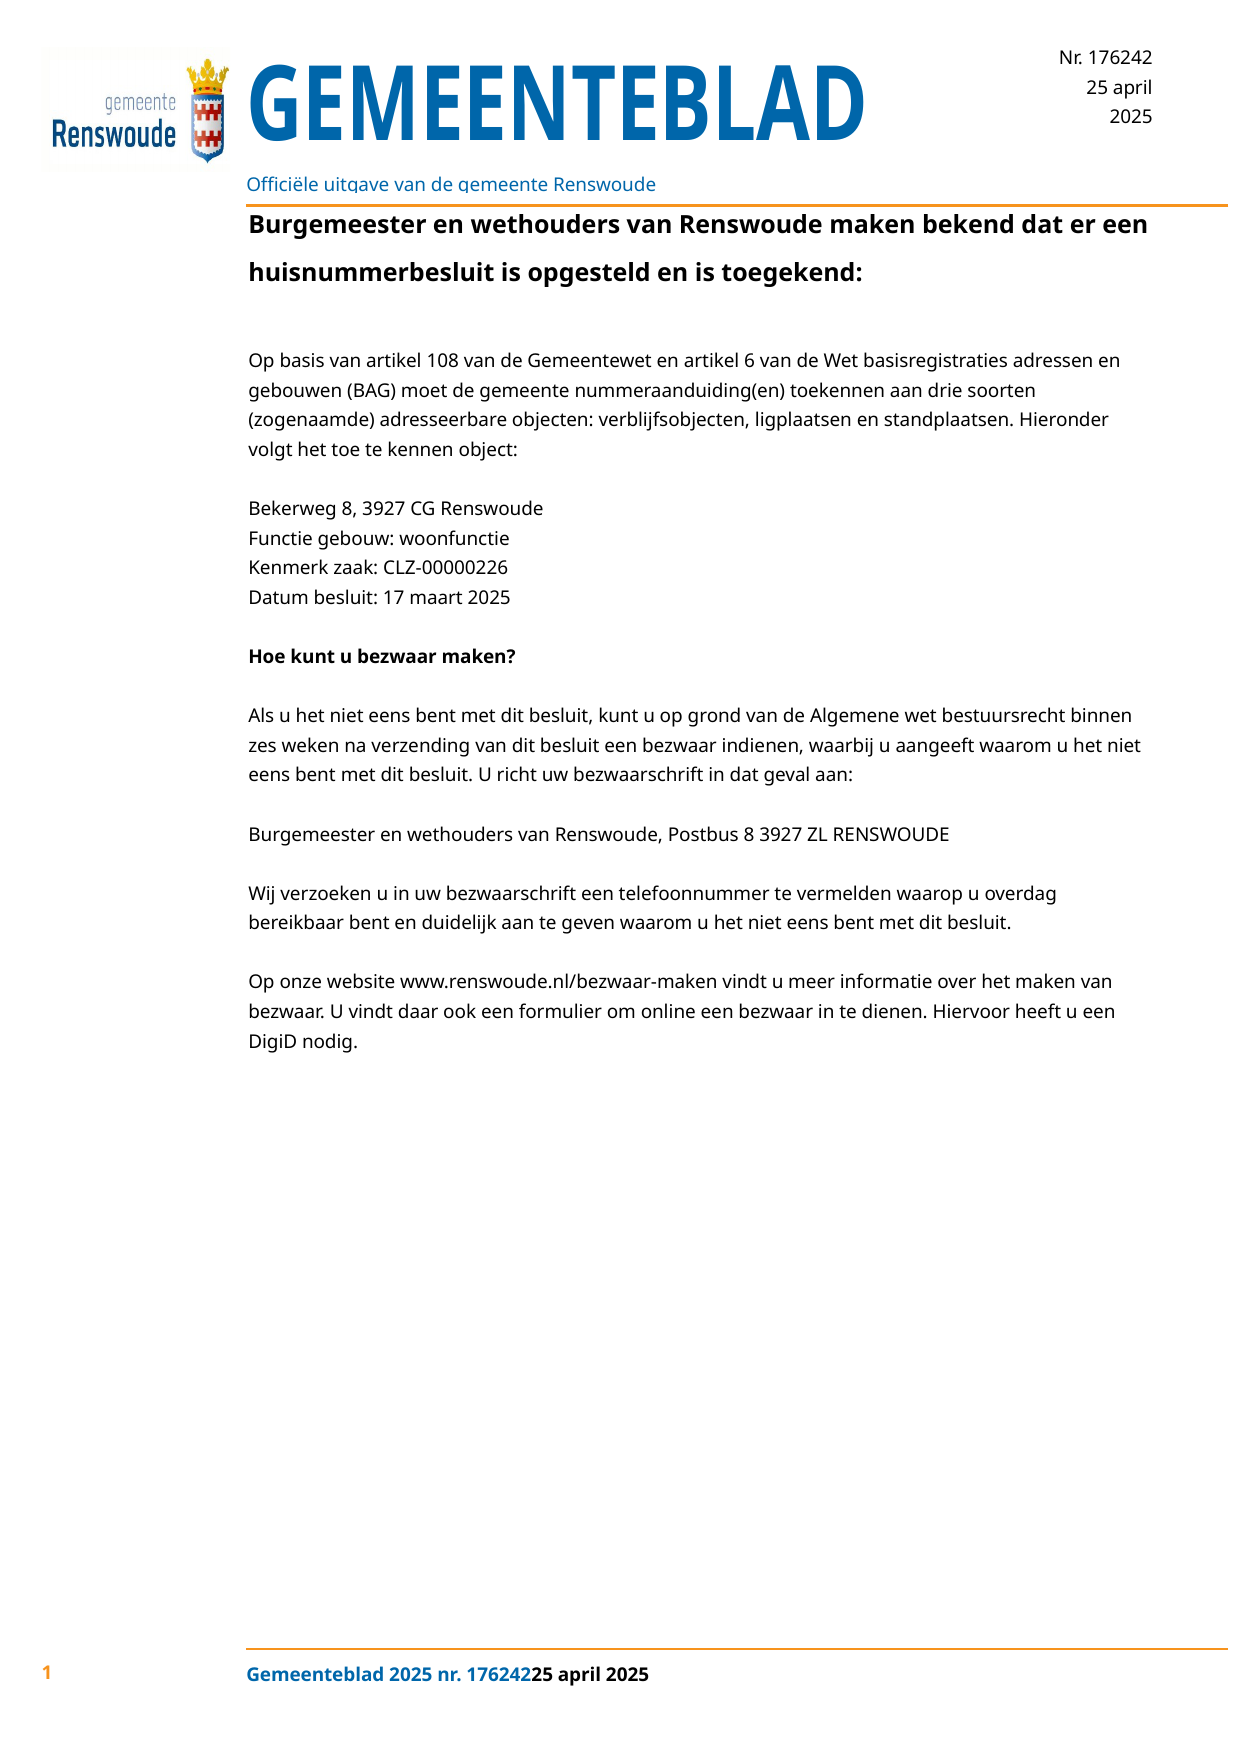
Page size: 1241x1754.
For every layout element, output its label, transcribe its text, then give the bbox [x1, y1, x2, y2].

text Burgemeester en wethouders van Renswoude, Postbus 8 3927 ZL RENSWOUDE [248, 821, 1152, 847]
text Hoe kunt u bezwaar maken? [248, 643, 1152, 669]
text Burgemeester en wethouders van Renswoude maken bekend dat er een huisnummerbesluit is opgesteld en is toegekend: [248, 207, 1152, 288]
text Kenmerk zaak: CLZ-00000226 [248, 554, 1152, 580]
text Als u het niet eens bent met dit besluit, kunt u op grond van de Algemene wet bestuursrecht binnen zes weken na verzending van dit besluit een bezwaar indienen, waarbij u aangeeft waarom u het niet eens bent met dit besluit. U richt uw bezwaarschrift in dat geval aan: [248, 702, 1152, 787]
text Op basis van artikel 108 van de Gemeentewet en artikel 6 van de Wet basisregistraties adressen en gebouwen (BAG) moet de gemeente nummeraanduiding(en) toekennen aan drie soorten (zogenaamde) adresseerbare objecten: verblijfsobjecten, ligplaatsen en standplaatsen. Hieronder volgt het toe te kennen object: [248, 347, 1152, 462]
text Datum besluit: 17 maart 2025 [248, 584, 1152, 610]
text Functie gebouw: woonfunctie [248, 525, 1152, 551]
picture [41, 47, 231, 172]
text Wij verzoeken u in uw bezwaarschrift een telefoonnummer te vermelden waarop u overdag bereikbaar bent en duidelijk aan te geven waarom u het niet eens bent met dit besluit. [248, 880, 1152, 935]
text Op onze website www.renswoude.nl/bezwaar-maken vindt u meer informatie over het maken van bezwaar. U vindt daar ook een formulier om online een bezwaar in te dienen. Hiervoor heeft u een DigiD nodig. [248, 969, 1152, 1054]
text Bekerweg 8, 3927 CG Renswoude [248, 495, 1152, 521]
